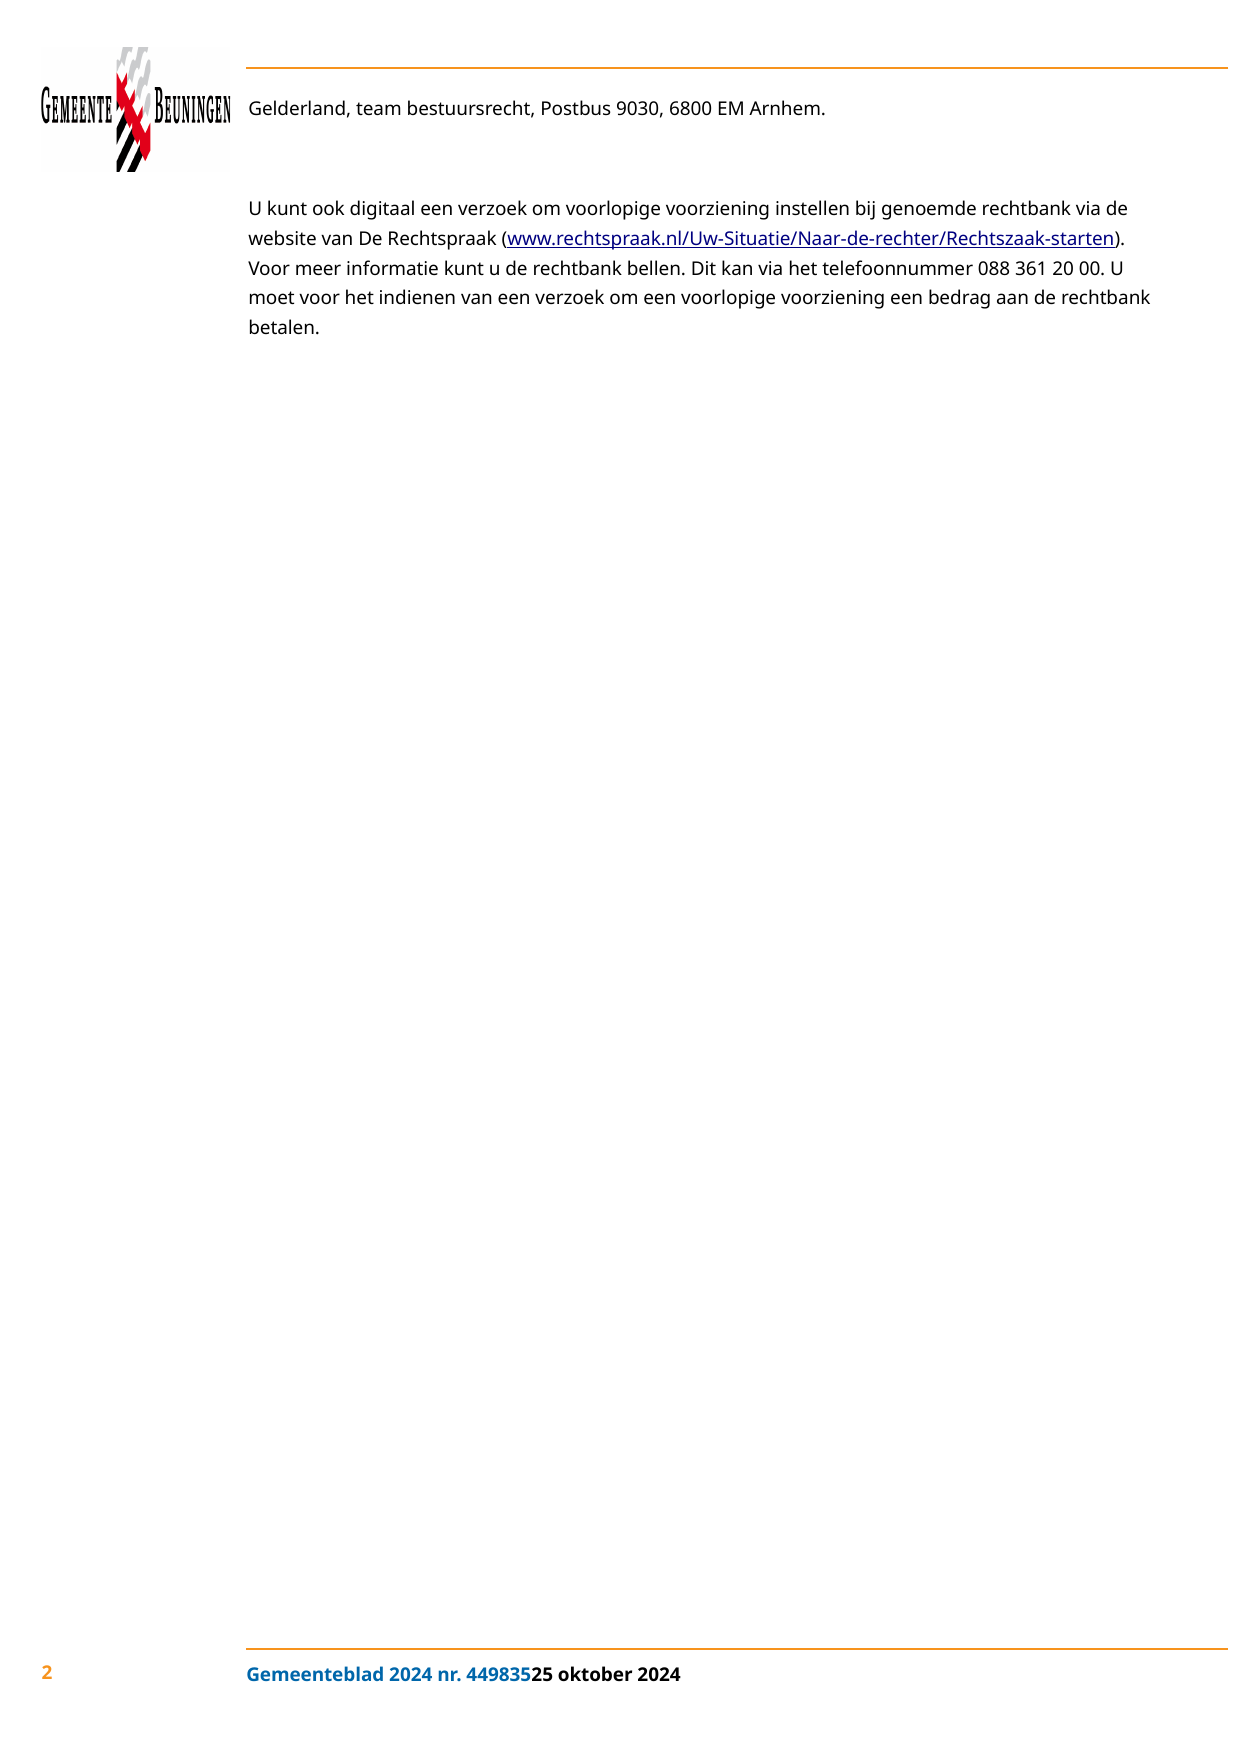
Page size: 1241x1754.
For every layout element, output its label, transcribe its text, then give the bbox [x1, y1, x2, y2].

text Gelderland, team bestuursrecht, Postbus 9030, 6800 EM Arnhem. [248, 95, 1152, 121]
picture [41, 47, 231, 172]
text U kunt ook digitaal een verzoek om voorlopige voorziening instellen bij genoemde rechtbank via de website van De Rechtspraak (www.rechtspraak.nl/Uw-Situatie/Naar-de-rechter/Rechtszaak-starten). Voor meer informatie kunt u de rechtbank bellen. Dit kan via het telefoonnummer 088 361 20 00. U moet voor het indienen van een verzoek om een voorlopige voorziening een bedrag aan de rechtbank betalen. [248, 196, 1152, 340]
